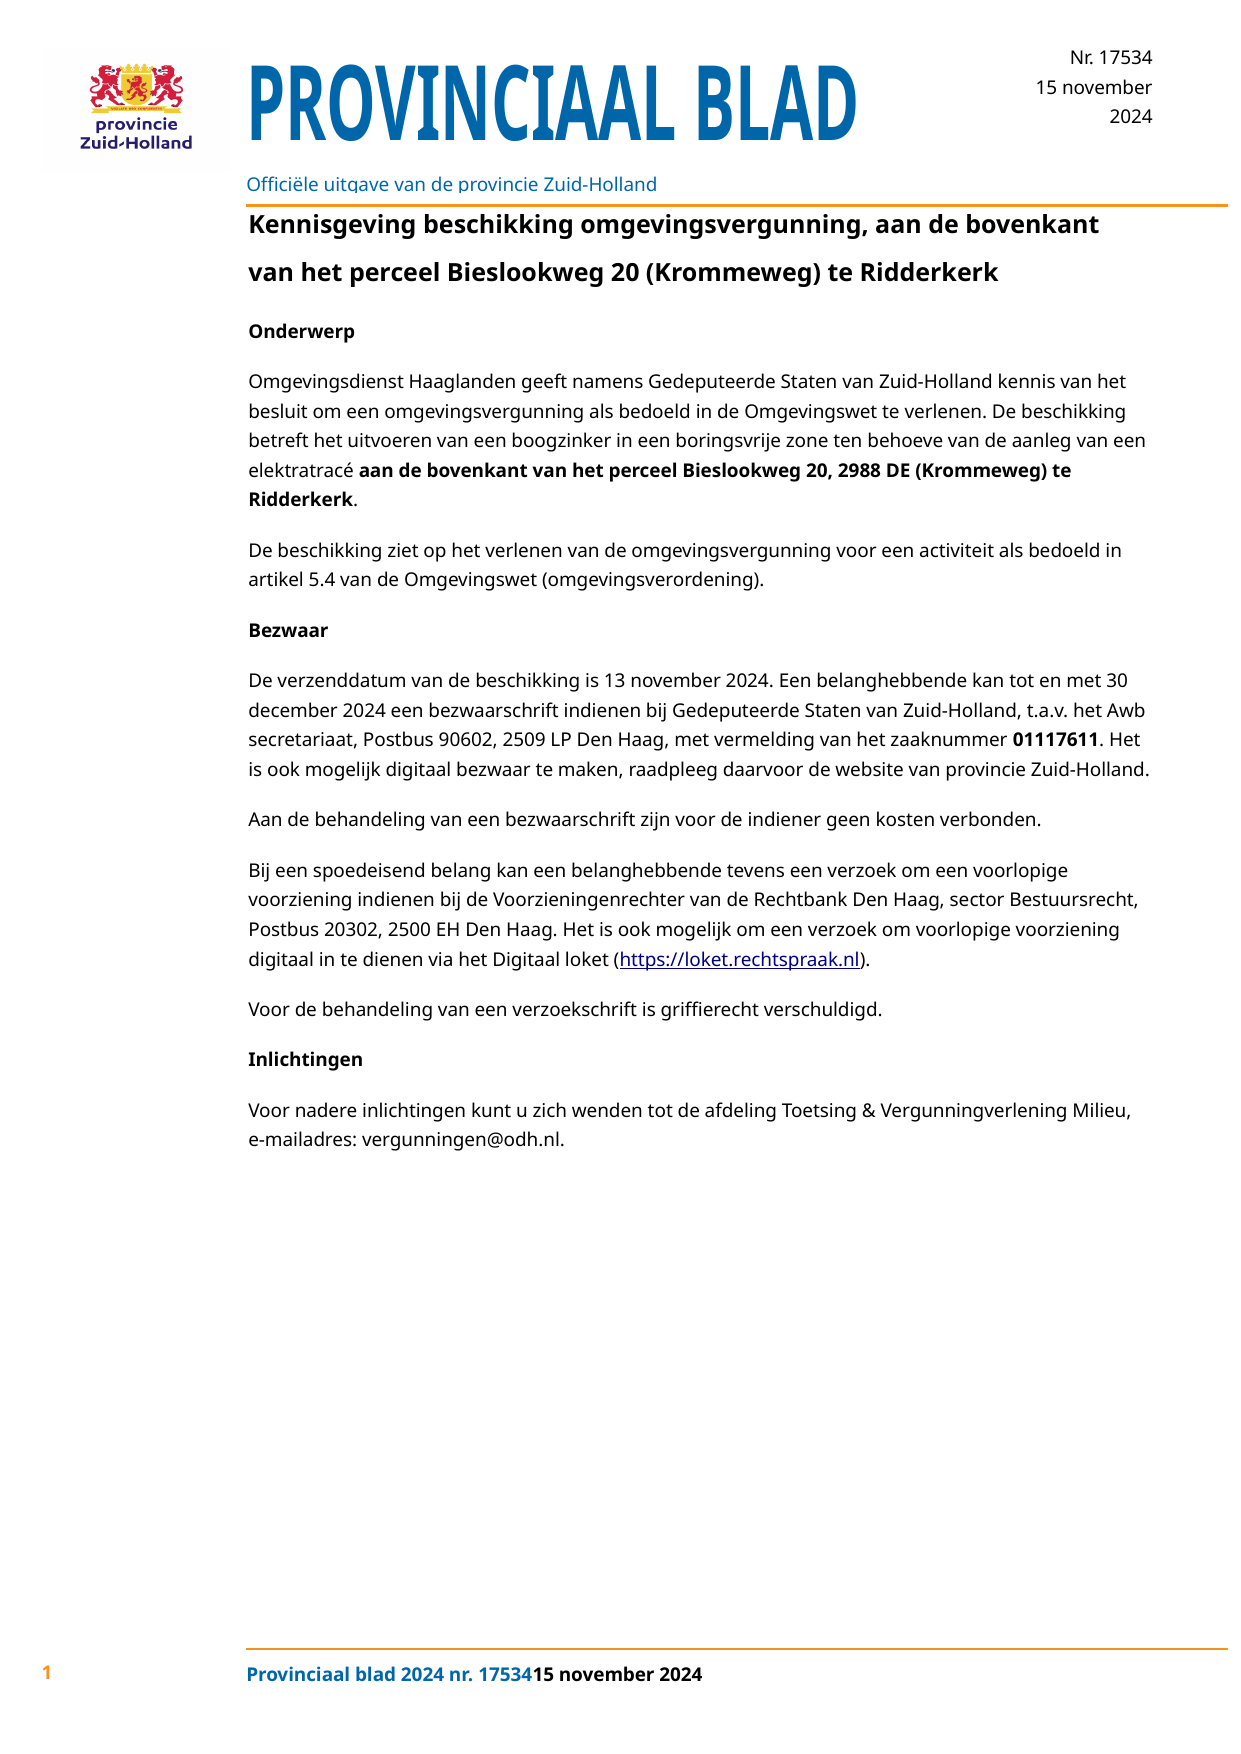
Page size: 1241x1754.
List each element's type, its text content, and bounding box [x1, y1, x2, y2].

text Kennisgeving beschikking omgevingsvergunning, aan de bovenkant van het perceel Bieslookweg 20 (Krommeweg) te Ridderkerk [248, 207, 1152, 288]
text Omgevingsdienst Haaglanden geeft namens Gedeputeerde Staten van Zuid-Holland kennis van het besluit om een omgevingsvergunning als bedoeld in de Omgevingswet te verlenen. De beschikking betreft het uitvoeren van een boogzinker in een boringsvrije zone ten behoeve van de aanleg van een elektratracé aan de bovenkant van het perceel Bieslookweg 20, 2988 DE (Krommeweg) te Ridderkerk. [248, 368, 1152, 512]
text Aan de behandeling van een bezwaarschrift zijn voor de indiener geen kosten verbonden. [248, 807, 1152, 832]
text Voor de behandeling van een verzoekschrift is griffierecht verschuldigd. [248, 996, 1152, 1022]
text De verzenddatum van de beschikking is 13 november 2024. Een belanghebbende kan tot en met 30 december 2024 een bezwaarschrift indienen bij Gedeputeerde Staten van Zuid-Holland, t.a.v. het Awb secretariaat, Postbus 90602, 2509 LP Den Haag, met vermelding van het zaaknummer 01117611. Het is ook mogelijk digitaal bezwaar te maken, raadpleeg daarvoor de website van provincie Zuid-Holland. [248, 667, 1152, 782]
picture [41, 47, 231, 172]
text De beschikking ziet op het verlenen van de omgevingsvergunning voor een activiteit als bedoeld in artikel 5.4 van de Omgevingswet (omgevingsverordening). [248, 537, 1152, 592]
text Bezwaar [248, 617, 1152, 643]
text Onderwerp [248, 318, 1152, 344]
text Voor nadere inlichtingen kunt u zich wenden tot de afdeling Toetsing & Vergunningverlening Milieu, e-mailadres: vergunningen@odh.nl. [248, 1097, 1152, 1152]
text Inlichtingen [248, 1047, 1152, 1072]
text Bij een spoedeisend belang kan een belanghebbende tevens een verzoek om een voorlopige voorziening indienen bij de Voorzieningenrechter van de Rechtbank Den Haag, sector Bestuursrecht, Postbus 20302, 2500 EH Den Haag. Het is ook mogelijk om een verzoek om voorlopige voorziening digitaal in te dienen via het Digitaal loket (https://loket.rechtspraak.nl). [248, 857, 1152, 972]
